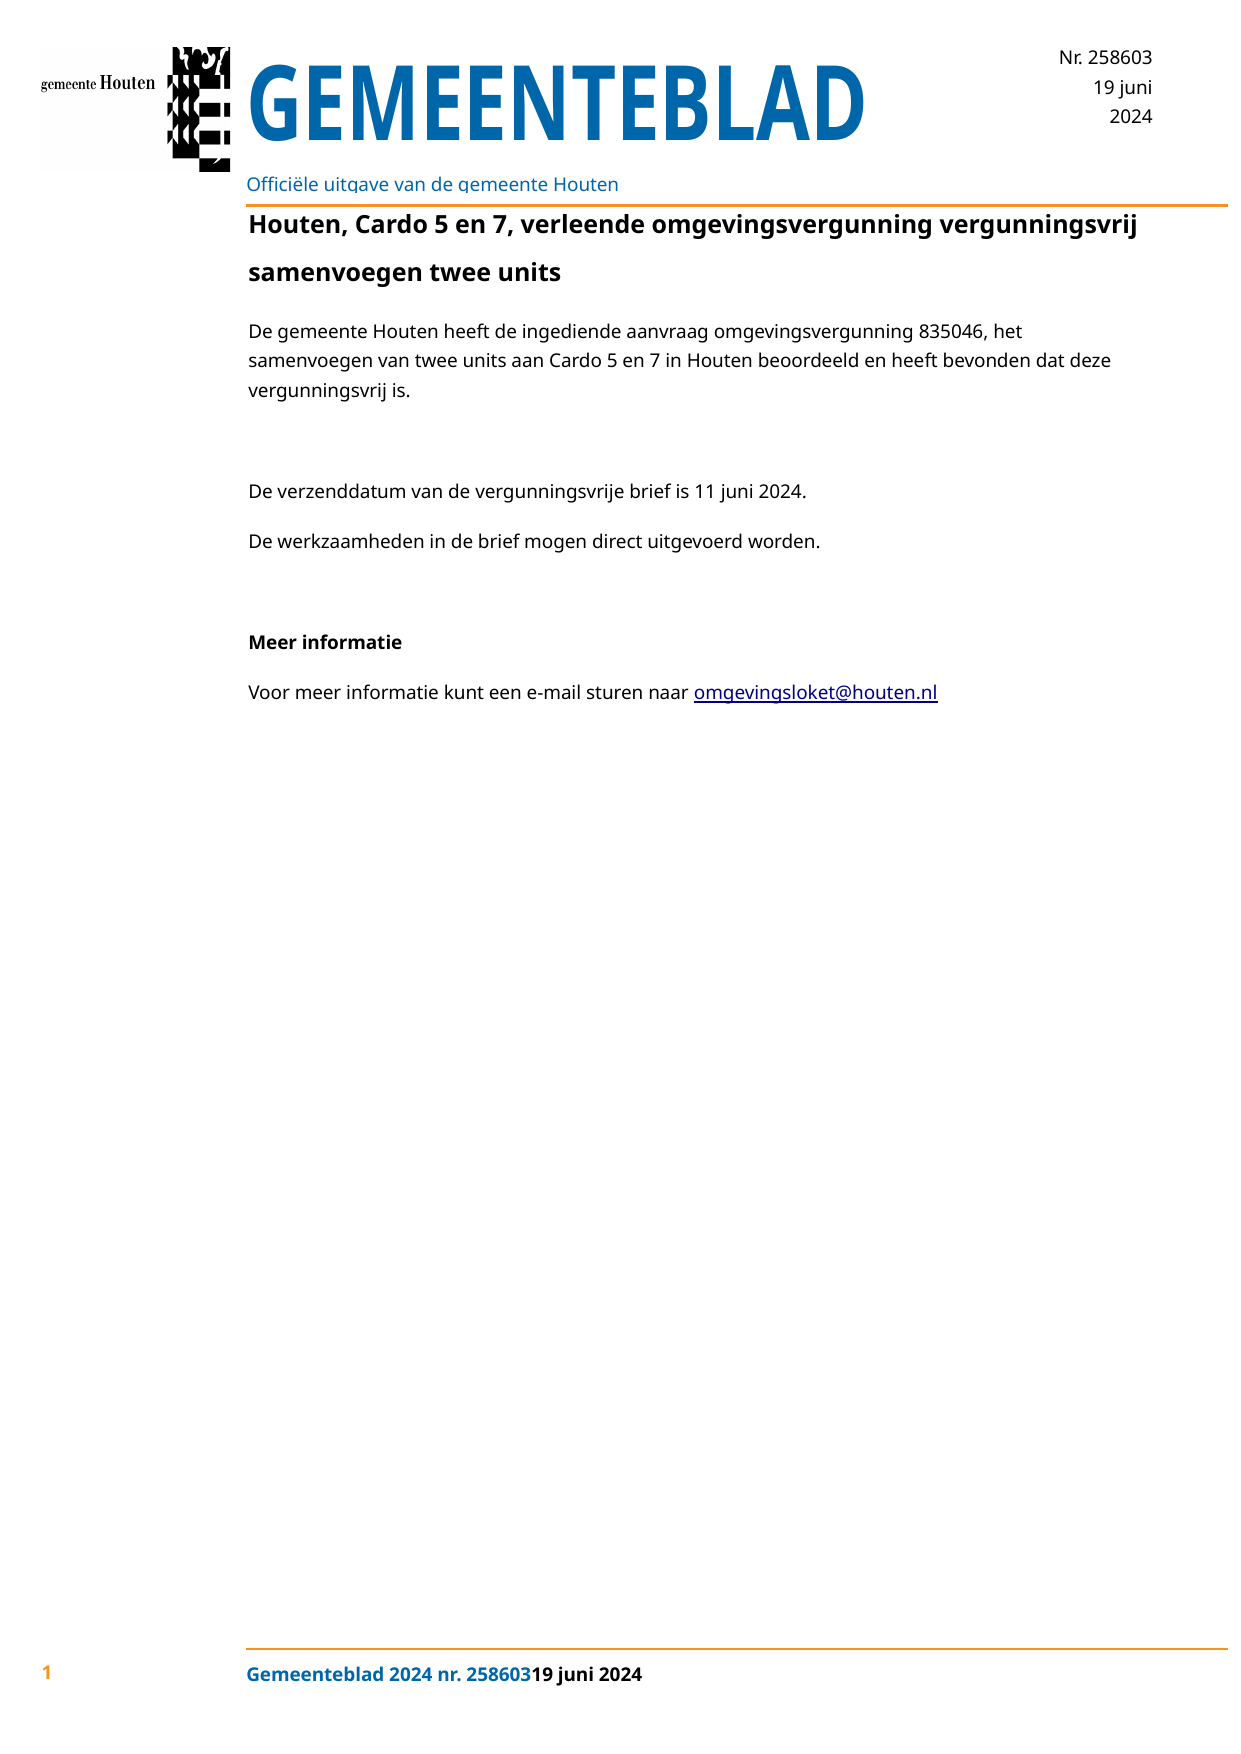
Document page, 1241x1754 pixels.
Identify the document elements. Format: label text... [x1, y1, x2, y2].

text Voor meer informatie kunt een e-mail sturen naar omgevingsloket@houten.nl [248, 679, 1152, 705]
picture [41, 47, 231, 172]
text De werkzaamheden in de brief mogen direct uitgevoerd worden. [248, 528, 1152, 554]
text Houten, Cardo 5 en 7, verleende omgevingsvergunning vergunningsvrij samenvoegen twee units [248, 207, 1152, 288]
text De gemeente Houten heeft de ingediende aanvraag omgevingsvergunning 835046, het samenvoegen van twee units aan Cardo 5 en 7 in Houten beoordeeld en heeft bevonden dat deze vergunningsvrij is. [248, 318, 1152, 403]
text Meer informatie [248, 629, 1152, 655]
text De verzenddatum van de vergunningsvrije brief is 11 juni 2024. [248, 478, 1152, 504]
